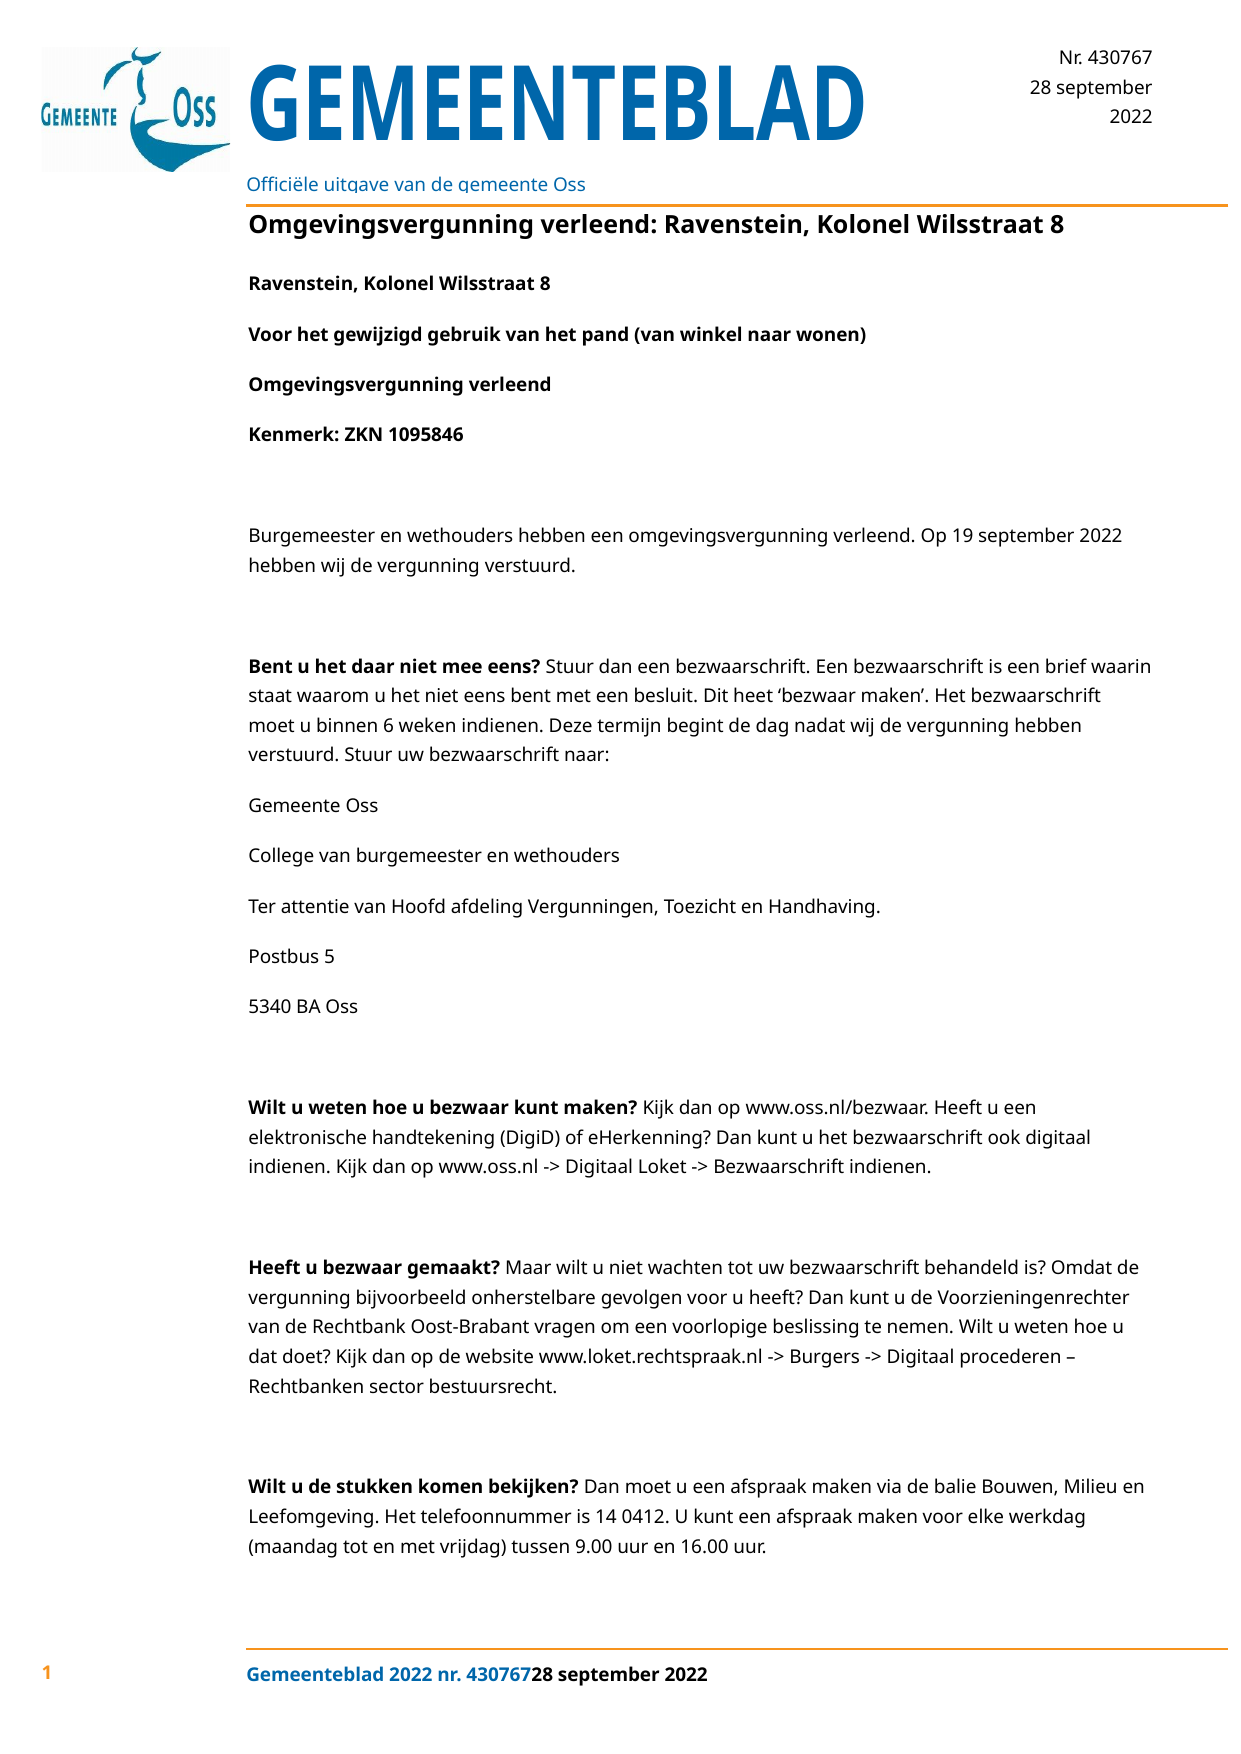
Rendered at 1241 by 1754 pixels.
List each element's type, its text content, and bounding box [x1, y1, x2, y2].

text Ter attentie van Hoofd afdeling Vergunningen, Toezicht en Handhaving. [248, 893, 1152, 918]
text Postbus 5 [248, 943, 1152, 969]
text Wilt u weten hoe u bezwaar kunt maken? Kijk dan op www.oss.nl/bezwaar. Heeft u een elektronische handtekening (DigiD) of eHerkenning? Dan kunt u het bezwaarschrift ook digitaal indienen. Kijk dan op www.oss.nl -> Digitaal Loket -> Bezwaarschrift indienen. [248, 1094, 1152, 1179]
picture [41, 47, 231, 172]
text Bent u het daar niet mee eens? Stuur dan een bezwaarschrift. Een bezwaarschrift is een brief waarin staat waarom u het niet eens bent met een besluit. Dit heet ‘bezwaar maken’. Het bezwaarschrift moet u binnen 6 weken indienen. Deze termijn begint de dag nadat wij de vergunning hebben verstuurd. Stuur uw bezwaarschrift naar: [248, 653, 1152, 767]
text Ravenstein, Kolonel Wilsstraat 8 [248, 270, 1152, 296]
text Gemeente Oss [248, 792, 1152, 818]
text Heeft u bezwaar gemaakt? Maar wilt u niet wachten tot uw bezwaarschrift behandeld is? Omdat de vergunning bijvoorbeeld onherstelbare gevolgen voor u heeft? Dan kunt u de Voorzieningenrechter van de Rechtbank Oost-Brabant vragen om een voorlopige beslissing te nemen. Wilt u weten hoe u dat doet? Kijk dan op de website www.loket.rechtspraak.nl -> Burgers -> Digitaal procederen – Rechtbanken sector bestuursrecht. [248, 1254, 1152, 1398]
text 5340 BA Oss [248, 994, 1152, 1019]
text Kenmerk: ZKN 1095846 [248, 422, 1152, 447]
text Voor het gewijzigd gebruik van het pand (van winkel naar wonen) [248, 321, 1152, 346]
text College van burgemeester en wethouders [248, 842, 1152, 868]
text Omgevingsvergunning verleend: Ravenstein, Kolonel Wilsstraat 8 [248, 207, 1152, 241]
text Burgemeester en wethouders hebben een omgevingsvergunning verleend. Op 19 september 2022 hebben wij de vergunning verstuurd. [248, 522, 1152, 578]
text Omgevingsvergunning verleend [248, 371, 1152, 397]
text Wilt u de stukken komen bekijken? Dan moet u een afspraak maken via de balie Bouwen, Milieu en Leefomgeving. Het telefoonnummer is 14 0412. U kunt een afspraak maken voor elke werkdag (maandag tot en met vrijdag) tussen 9.00 uur en 16.00 uur. [248, 1474, 1152, 1558]
